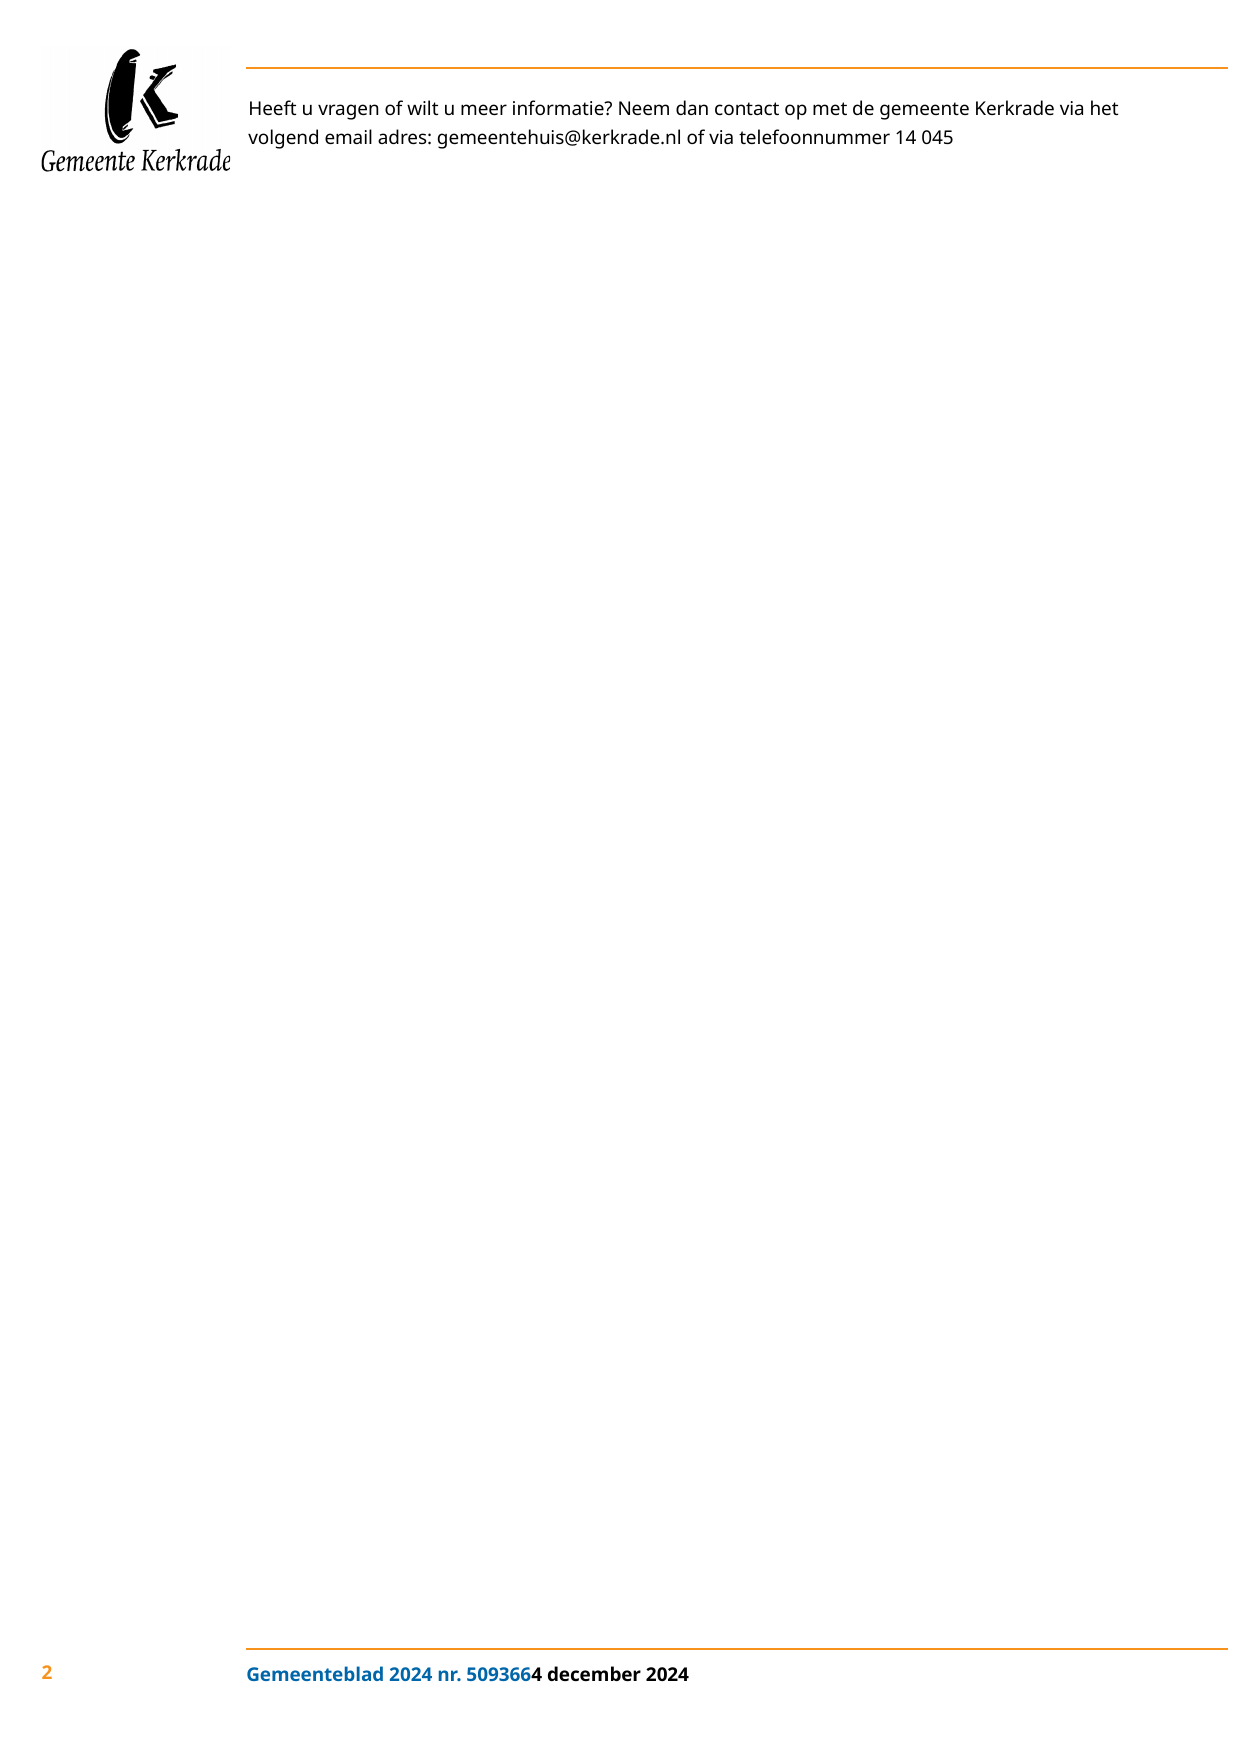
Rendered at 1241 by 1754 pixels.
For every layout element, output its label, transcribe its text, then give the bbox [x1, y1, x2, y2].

picture [41, 47, 231, 172]
text Heeft u vragen of wilt u meer informatie? Neem dan contact op met de gemeente Kerkrade via het volgend email adres: gemeentehuis@kerkrade.nl of via telefoonnummer 14 045 [248, 95, 1152, 150]
